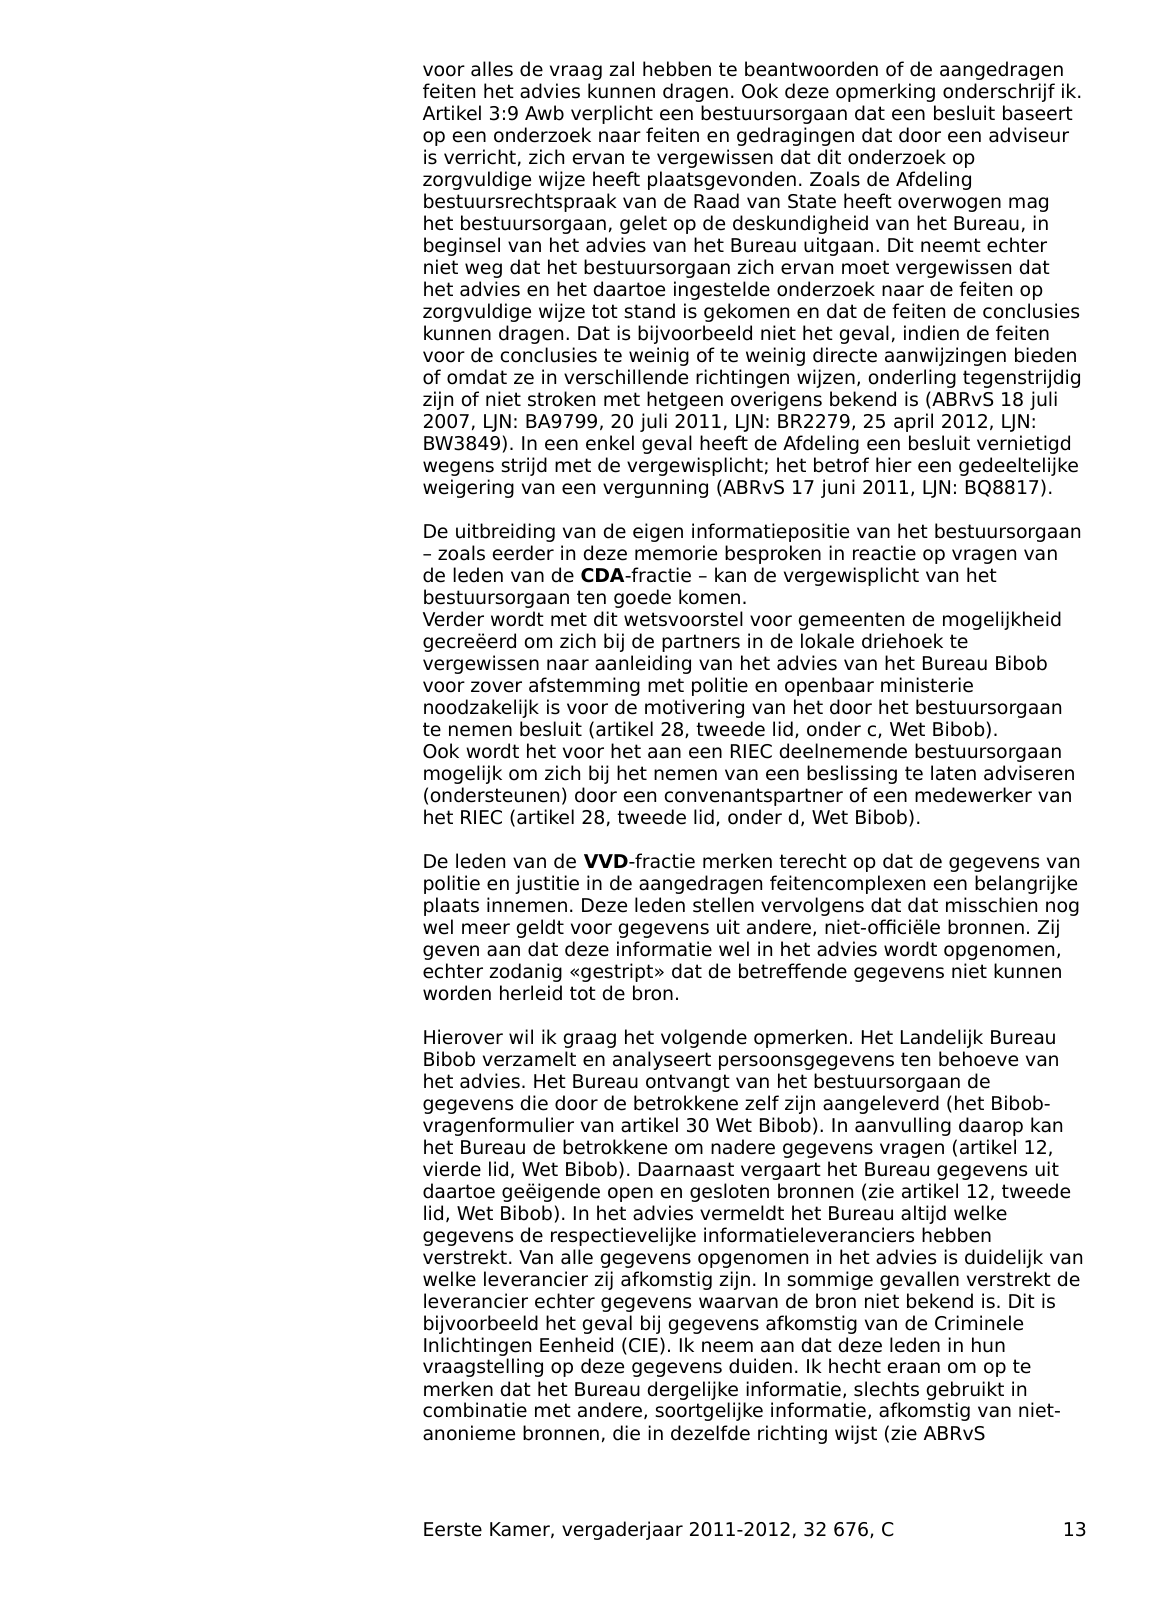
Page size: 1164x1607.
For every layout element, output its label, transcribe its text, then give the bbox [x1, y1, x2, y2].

text Ook wordt het voor het aan een RIEC deelnemende bestuursorgaan mogelijk om zich bij het nemen van een beslissing te laten adviseren (ondersteunen) door een convenantspartner of een medewerker van het RIEC (artikel 28, tweede lid, onder d, Wet Bibob). [422, 741, 1087, 828]
text Verder wordt met dit wetsvoorstel voor gemeenten de mogelijkheid gecreëerd om zich bij de partners in de lokale driehoek te vergewissen naar aanleiding van het advies van het Bureau Bibob voor zover afstemming met politie en openbaar ministerie noodzakelijk is voor de motivering van het door het bestuursorgaan te nemen besluit (artikel 28, tweede lid, onder c, Wet Bibob). [422, 609, 1087, 741]
text Hierover wil ik graag het volgende opmerken. Het Landelijk Bureau Bibob verzamelt en analyseert persoonsgegevens ten behoeve van het advies. Het Bureau ontvangt van het bestuursorgaan de gegevens die door de betrokkene zelf zijn aangeleverd (het Bibob-vragenformulier van artikel 30 Wet Bibob). In aanvulling daarop kan het Bureau de betrokkene om nadere gegevens vragen (artikel 12, vierde lid, Wet Bibob). Daarnaast vergaart het Bureau gegevens uit daartoe geëigende open en gesloten bronnen (zie artikel 12, tweede lid, Wet Bibob). In het advies vermeldt het Bureau altijd welke gegevens de respectievelijke informatieleveranciers hebben verstrekt. Van alle gegevens opgenomen in het advies is duidelijk van welke leverancier zij afkomstig zijn. In sommige gevallen verstrekt de leverancier echter gegevens waarvan de bron niet bekend is. Dit is bijvoorbeeld het geval bij gegevens afkomstig van de Criminele Inlichtingen Eenheid (CIE). Ik neem aan dat deze leden in hun vraagstelling op deze gegevens duiden. Ik hecht eraan om op te merken dat het Bureau dergelijke informatie, slechts gebruikt in combinatie met andere, soortgelijke informatie, afkomstig van niet-anonieme bronnen, die in dezelfde richting wijst (zie ABRvS [422, 1027, 1087, 1444]
text voor alles de vraag zal hebben te beantwoorden of de aangedragen feiten het advies kunnen dragen. Ook deze opmerking onderschrijf ik. Artikel 3:9 Awb verplicht een bestuursorgaan dat een besluit baseert op een onderzoek naar feiten en gedragingen dat door een adviseur is verricht, zich ervan te vergewissen dat dit onderzoek op zorgvuldige wijze heeft plaatsgevonden. Zoals de Afdeling bestuursrechtspraak van de Raad van State heeft overwogen mag het bestuursorgaan, gelet op de deskundigheid van het Bureau, in beginsel van het advies van het Bureau uitgaan. Dit neemt echter niet weg dat het bestuursorgaan zich ervan moet vergewissen dat het advies en het daartoe ingestelde onderzoek naar de feiten op zorgvuldige wijze tot stand is gekomen en dat de feiten de conclusies kunnen dragen. Dat is bijvoorbeeld niet het geval, indien de feiten voor de conclusies te weinig of te weinig directe aanwijzingen bieden of omdat ze in verschillende richtingen wijzen, onderling tegenstrijdig zijn of niet stroken met hetgeen overigens bekend is (ABRvS 18 juli 2007, LJN: BA9799, 20 juli 2011, LJN: BR2279, 25 april 2012, LJN: BW3849). In een enkel geval heeft de Afdeling een besluit vernietigd wegens strijd met de vergewisplicht; het betrof hier een gedeeltelijke weigering van een vergunning (ABRvS 17 juni 2011, LJN: BQ8817). [422, 59, 1087, 499]
text De leden van de VVD-fractie merken terecht op dat de gegevens van politie en justitie in de aangedragen feitencomplexen een belangrijke plaats innemen. Deze leden stellen vervolgens dat dat misschien nog wel meer geldt voor gegevens uit andere, niet-officiële bronnen. Zij geven aan dat deze informatie wel in het advies wordt opgenomen, echter zodanig «gestript» dat de betreffende gegevens niet kunnen worden herleid tot de bron. [422, 851, 1087, 1004]
text De uitbreiding van de eigen informatiepositie van het bestuursorgaan – zoals eerder in deze memorie besproken in reactie op vragen van de leden van de CDA-fractie – kan de vergewisplicht van het bestuursorgaan ten goede komen. [422, 521, 1087, 609]
